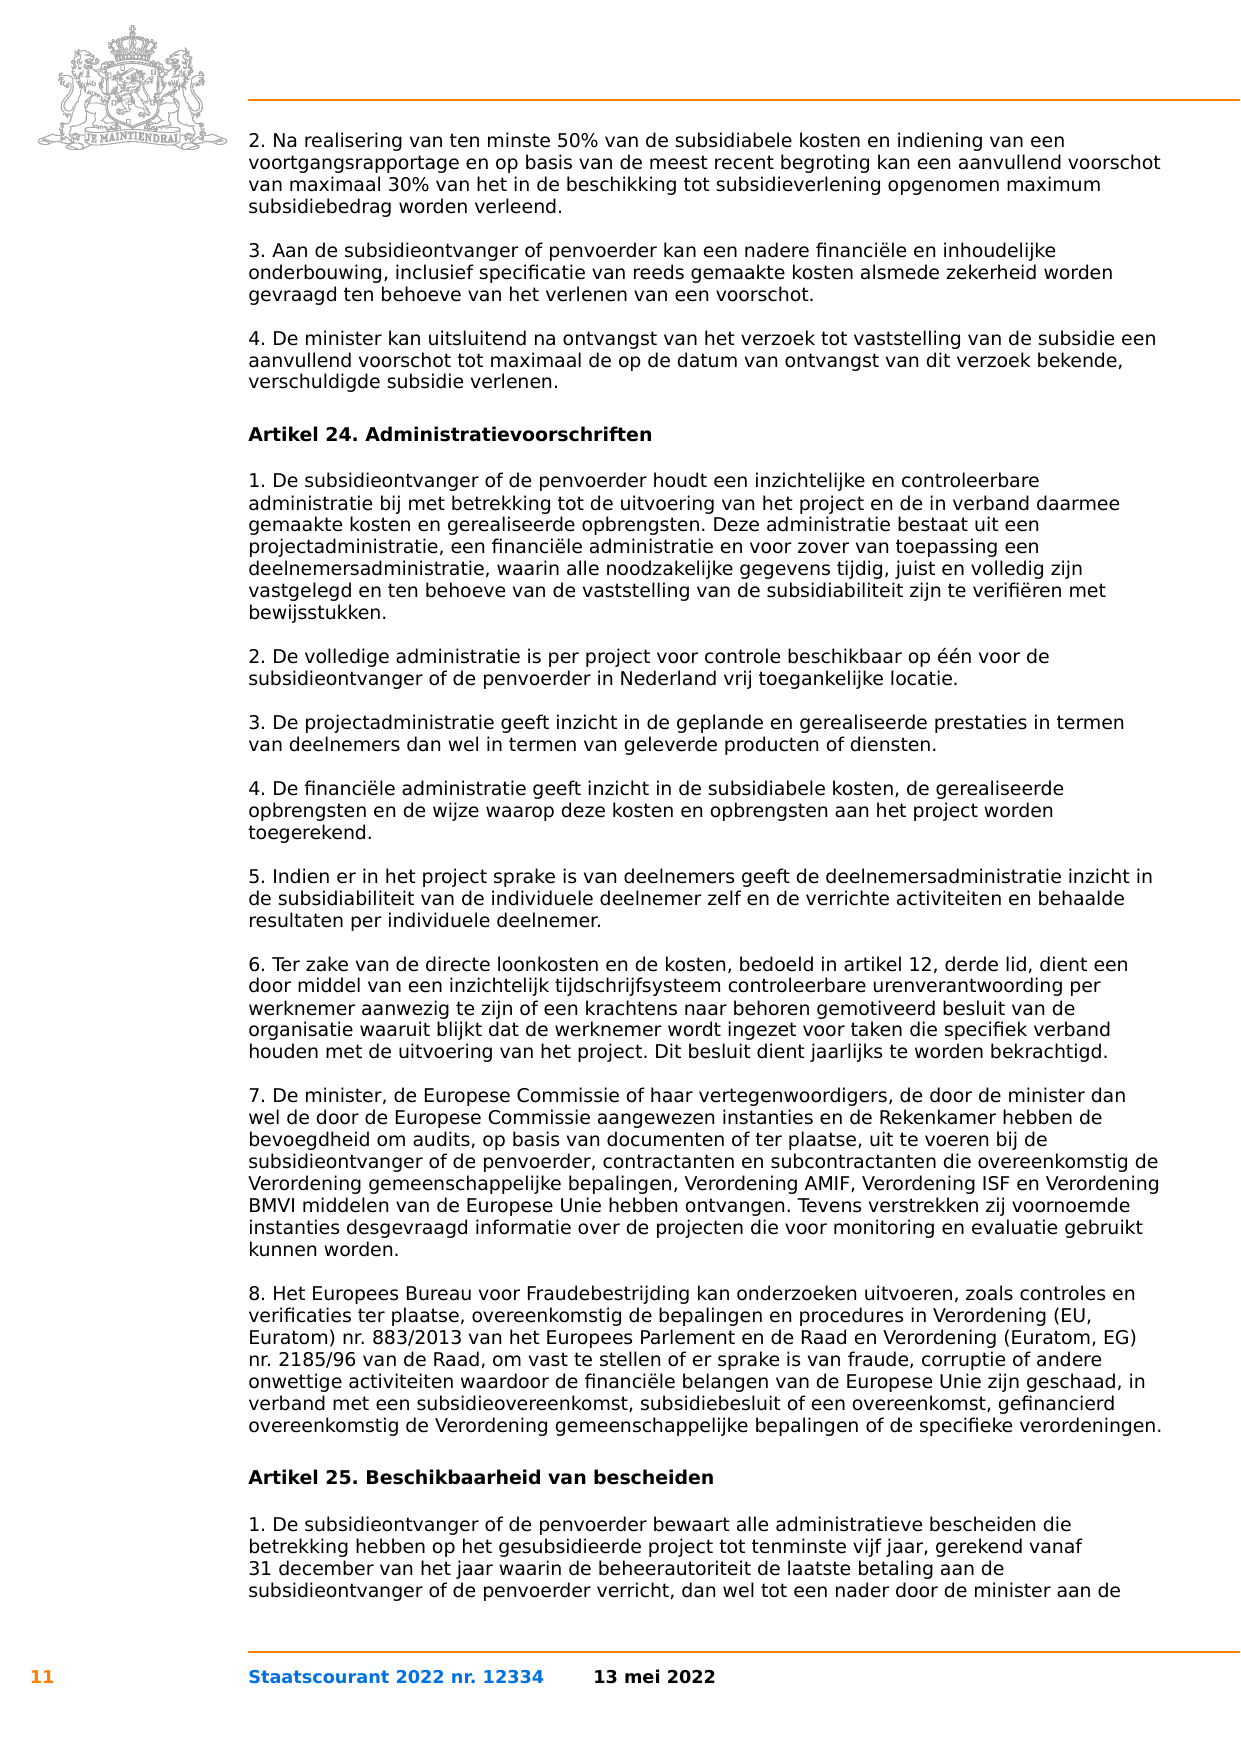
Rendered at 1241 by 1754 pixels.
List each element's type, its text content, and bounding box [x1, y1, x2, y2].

subtitle Artikel 25. Beschikbaarheid van bescheiden [248, 1467, 1163, 1489]
text 8. Het Europees Bureau voor Fraudebestrijding kan onderzoeken uitvoeren, zoals controles en verificaties ter plaatse, overeenkomstig de bepalingen en procedures in Verordening (EU, Euratom) nr. 883/2013 van het Europees Parlement en de Raad en Verordening (Euratom, EG) nr. 2185/96 van de Raad, om vast te stellen of er sprake is van fraude, corruptie of andere onwettige activiteiten waardoor de financiële belangen van de Europese Unie zijn geschaad, in verband met een subsidieovereenkomst, subsidiebesluit of een overeenkomst, gefinancierd overeenkomstig de Verordening gemeenschappelijke bepalingen of de specifieke verordeningen. [248, 1283, 1163, 1437]
text 1. De subsidieontvanger of de penvoerder houdt een inzichtelijke en controleerbare administratie bij met betrekking tot de uitvoering van het project en de in verband daarmee gemaakte kosten en gerealiseerde opbrengsten. Deze administratie bestaat uit een projectadministratie, een financiële administratie en voor zover van toepassing een deelnemersadministratie, waarin alle noodzakelijke gegevens tijdig, juist en volledig zijn vastgelegd en ten behoeve van de vaststelling van de subsidiabiliteit zijn te verifiëren met bewijsstukken. [248, 470, 1163, 624]
text 7. De minister, de Europese Commissie of haar vertegenwoordigers, de door de minister dan wel de door de Europese Commissie aangewezen instanties en de Rekenkamer hebben de bevoegdheid om audits, op basis van documenten of ter plaatse, uit te voeren bij de subsidieontvanger of de penvoerder, contractanten en subcontractanten die overeenkomstig de Verordening gemeenschappelijke bepalingen, Verordening AMIF, Verordening ISF en Verordening BMVI middelen van de Europese Unie hebben ontvangen. Tevens verstrekken zij voornoemde instanties desgevraagd informatie over de projecten die voor monitoring en evaluatie gebruikt kunnen worden. [248, 1085, 1163, 1261]
text 6. Ter zake van de directe loonkosten en de kosten, bedoeld in artikel 12, derde lid, dient een door middel van een inzichtelijk tijdschrijfsysteem controleerbare urenverantwoording per werknemer aanwezig te zijn of een krachtens naar behoren gemotiveerd besluit van de organisatie waaruit blijkt dat de werknemer wordt ingezet voor taken die specifiek verband houden met de uitvoering van het project. Dit besluit dient jaarlijks te worden bekrachtigd. [248, 953, 1163, 1063]
text 2. Na realisering van ten minste 50% van de subsidiabele kosten en indiening van een voortgangsrapportage en op basis van de meest recent begroting kan een aanvullend voorschot van maximaal 30% van het in de beschikking tot subsidieverlening opgenomen maximum subsidiebedrag worden verleend. [248, 130, 1163, 218]
text 1. De subsidieontvanger of de penvoerder bewaart alle administratieve bescheiden die betrekking hebben op het gesubsidieerde project tot tenminste vijf jaar, gerekend vanaf 31 december van het jaar waarin de beheerautoriteit de laatste betaling aan de subsidieontvanger of de penvoerder verricht, dan wel tot een nader door de minister aan de [248, 1514, 1163, 1602]
text 2. De volledige administratie is per project voor controle beschikbaar op één voor de subsidieontvanger of de penvoerder in Nederland vrij toegankelijke locatie. [248, 646, 1163, 690]
text 3. Aan de subsidieontvanger of penvoerder kan een nadere financiële en inhoudelijke onderbouwing, inclusief specificatie van reeds gemaakte kosten alsmede zekerheid worden gevraagd ten behoeve van het verlenen van een voorschot. [248, 240, 1163, 306]
text 5. Indien er in het project sprake is van deelnemers geeft de deelnemersadministratie inzicht in de subsidiabiliteit van de individuele deelnemer zelf en de verrichte activiteiten en behaalde resultaten per individuele deelnemer. [248, 866, 1163, 932]
picture [38, 25, 227, 150]
text 4. De financiële administratie geeft inzicht in de subsidiabele kosten, de gerealiseerde opbrengsten en de wijze waarop deze kosten en opbrengsten aan het project worden toegerekend. [248, 778, 1163, 844]
subtitle Artikel 24. Administratievoorschriften [248, 423, 1163, 445]
text 3. De projectadministratie geeft inzicht in de geplande en gerealiseerde prestaties in termen van deelnemers dan wel in termen van geleverde producten of diensten. [248, 712, 1163, 756]
text 4. De minister kan uitsluitend na ontvangst van het verzoek tot vaststelling van de subsidie een aanvullend voorschot tot maximaal de op de datum van ontvangst van dit verzoek bekende, verschuldigde subsidie verlenen. [248, 327, 1163, 393]
